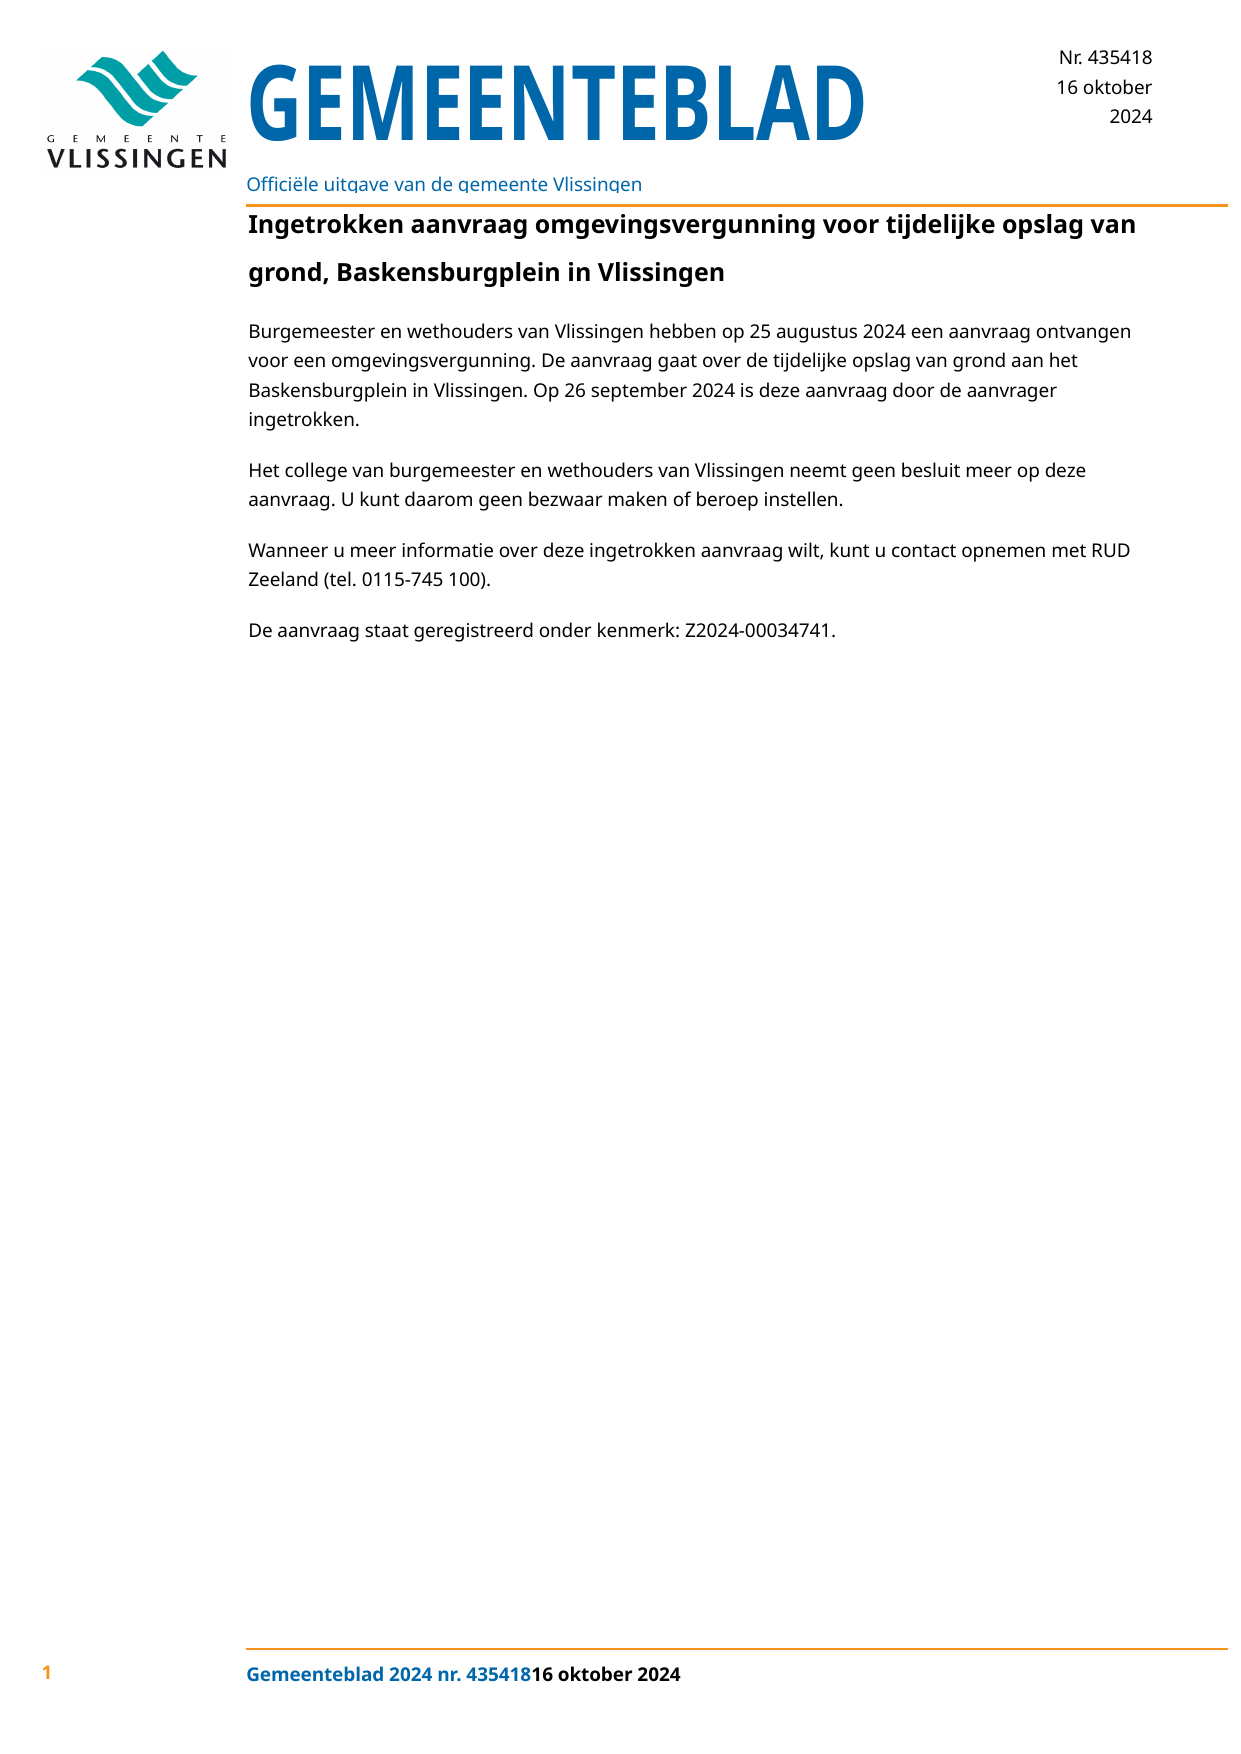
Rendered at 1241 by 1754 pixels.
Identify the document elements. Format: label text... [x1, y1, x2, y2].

text Wanneer u meer informatie over deze ingetrokken aanvraag wilt, kunt u contact opnemen met RUD Zeeland (tel. 0115-745 100). [248, 537, 1152, 592]
text De aanvraag staat geregistreerd onder kenmerk: Z2024-00034741. [248, 617, 1152, 643]
picture [41, 47, 231, 172]
text Burgemeester en wethouders van Vlissingen hebben op 25 augustus 2024 een aanvraag ontvangen voor een omgevingsvergunning. De aanvraag gaat over de tijdelijke opslag van grond aan het Baskensburgplein in Vlissingen. Op 26 september 2024 is deze aanvraag door de aanvrager ingetrokken. [248, 318, 1152, 432]
text Het college van burgemeester en wethouders van Vlissingen neemt geen besluit meer op deze aanvraag. U kunt daarom geen bezwaar maken of beroep instellen. [248, 457, 1152, 512]
text Ingetrokken aanvraag omgevingsvergunning voor tijdelijke opslag van grond, Baskensburgplein in Vlissingen [248, 207, 1152, 288]
